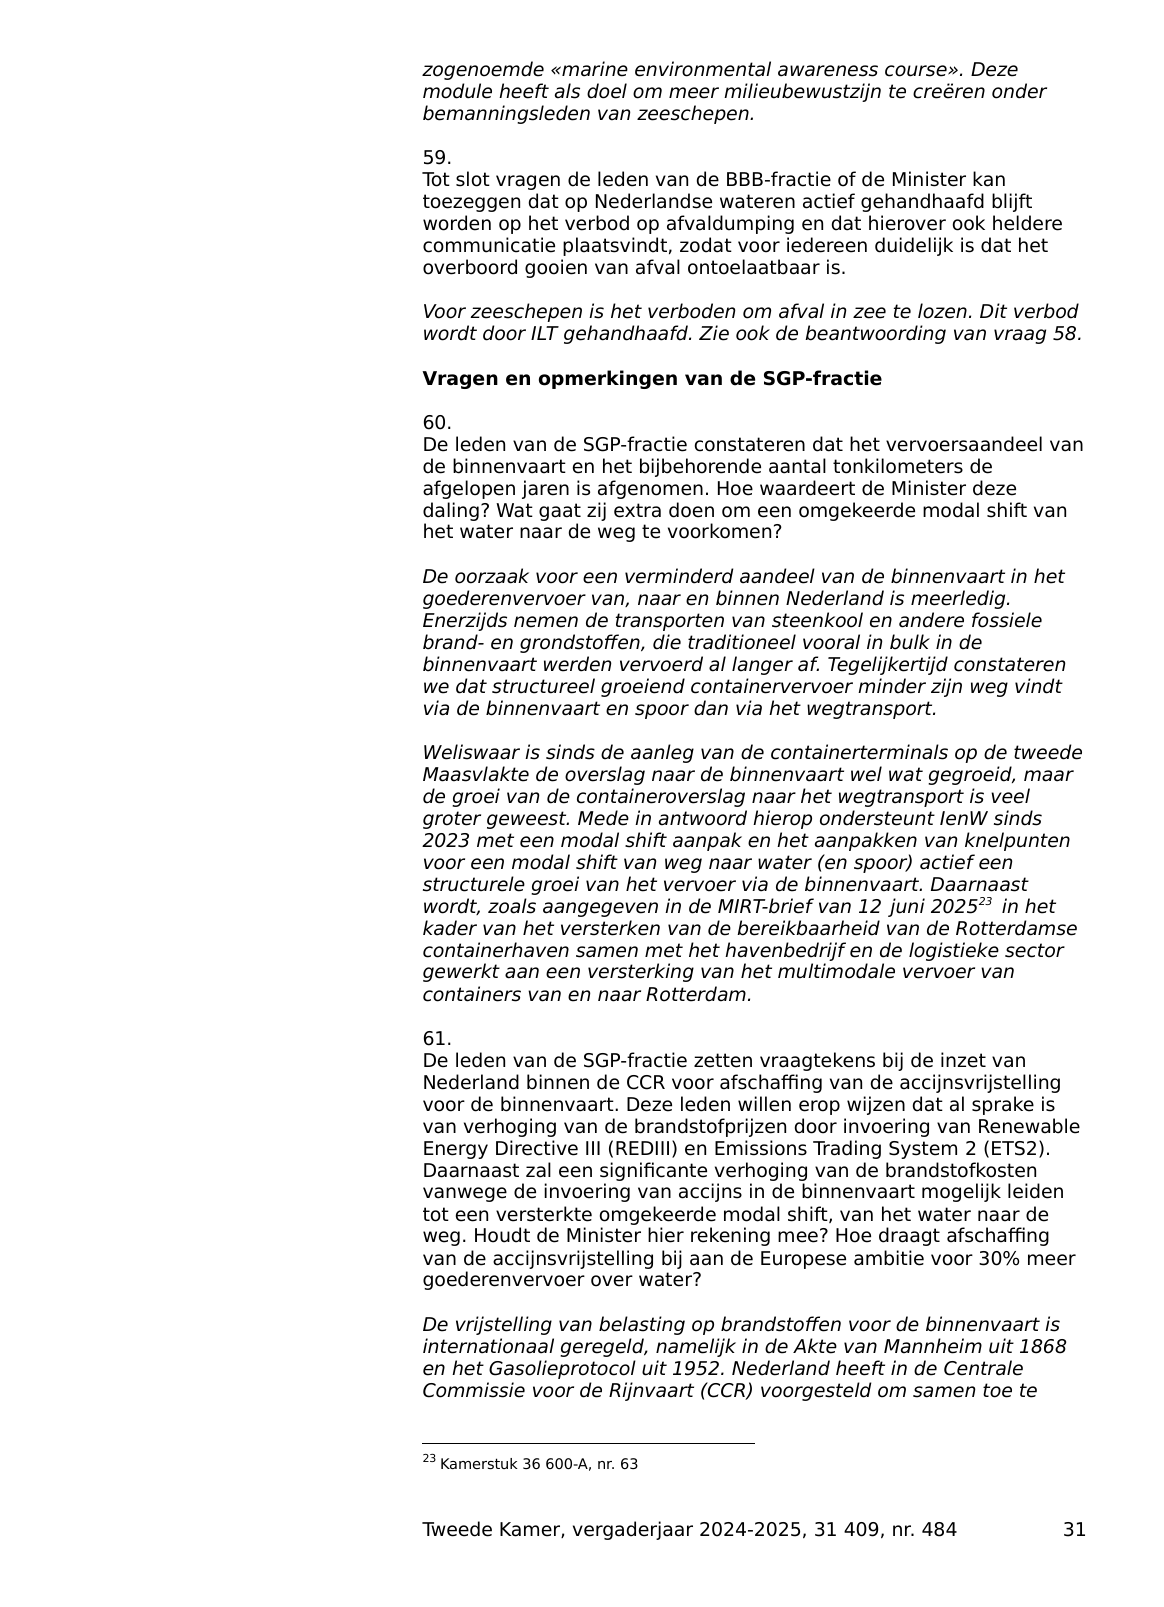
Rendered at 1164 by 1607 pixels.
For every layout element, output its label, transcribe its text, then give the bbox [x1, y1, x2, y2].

text De leden van de SGP-fractie zetten vraagtekens bij de inzet van Nederland binnen de CCR voor afschaffing van de accijnsvrijstelling voor de binnenvaart. Deze leden willen erop wijzen dat al sprake is van verhoging van de brandstofprijzen door invoering van Renewable Energy Directive III (REDIII) en Emissions Trading System 2 (ETS2). Daarnaast zal een significante verhoging van de brandstofkosten vanwege de invoering van accijns in de binnenvaart mogelijk leiden tot een versterkte omgekeerde modal shift, van het water naar de weg. Houdt de Minister hier rekening mee? Hoe draagt afschaffing van de accijnsvrijstelling bij aan de Europese ambitie voor 30% meer goederenvervoer over water? [422, 1049, 1087, 1291]
text Voor zeeschepen is het verboden om afval in zee te lozen. Dit verbod wordt door ILT gehandhaafd. Zie ook de beantwoording van vraag 58. [422, 301, 1087, 345]
text 59. [422, 147, 1087, 169]
text 60. [422, 412, 1087, 433]
text De oorzaak voor een verminderd aandeel van de binnenvaart in het goederenvervoer van, naar en binnen Nederland is meerledig. Enerzijds nemen de transporten van steenkool en andere fossiele brand- en grondstoffen, die traditioneel vooral in bulk in de binnenvaart werden vervoerd al langer af. Tegelijkertijd constateren we dat structureel groeiend containervervoer minder zijn weg vindt via de binnenvaart en spoor dan via het wegtransport. [422, 566, 1087, 719]
text 61. [422, 1028, 1087, 1049]
text Weliswaar is sinds de aanleg van de containerterminals op de tweede Maasvlakte de overslag naar de binnenvaart wel wat gegroeid, maar de groei van de containeroverslag naar het wegtransport is veel groter geweest. Mede in antwoord hierop ondersteunt IenW sinds 2023 met een modal shift aanpak en het aanpakken van knelpunten voor een modal shift van weg naar water (en spoor) actief een structurele groei van het vervoer via de binnenvaart. Daarnaast wordt, zoals aangegeven in de MIRT-brief van 12 juni 2025 in het kader van het versterken van de bereikbaarheid van de Rotterdamse containerhaven samen met het havenbedrijf en de logistieke sector gewerkt aan een versterking van het multimodale vervoer van containers van en naar Rotterdam. [422, 742, 1087, 1005]
text De vrijstelling van belasting op brandstoffen voor de binnenvaart is internationaal geregeld, namelijk in de Akte van Mannheim uit 1868 en het Gasolieprotocol uit 1952. Nederland heeft in de Centrale Commissie voor de Rijnvaart (CCR) voorgesteld om samen toe te [422, 1313, 1087, 1401]
text zogenoemde «marine environmental awareness course». Deze module heeft als doel om meer milieubewustzijn te creëren onder bemanningsleden van zeeschepen. [422, 59, 1087, 125]
subtitle Vragen en opmerkingen van de SGP-fractie [422, 367, 1087, 389]
text Kamerstuk 36 600-A, nr. 63 [422, 1452, 1087, 1474]
text Tot slot vragen de leden van de BBB-fractie of de Minister kan toezeggen dat op Nederlandse wateren actief gehandhaafd blijft worden op het verbod op afvaldumping en dat hierover ook heldere communicatie plaatsvindt, zodat voor iedereen duidelijk is dat het overboord gooien van afval ontoelaatbaar is. [422, 169, 1087, 279]
text De leden van de SGP-fractie constateren dat het vervoersaandeel van de binnenvaart en het bijbehorende aantal tonkilometers de afgelopen jaren is afgenomen. Hoe waardeert de Minister deze daling? Wat gaat zij extra doen om een omgekeerde modal shift van het water naar de weg te voorkomen? [422, 433, 1087, 543]
